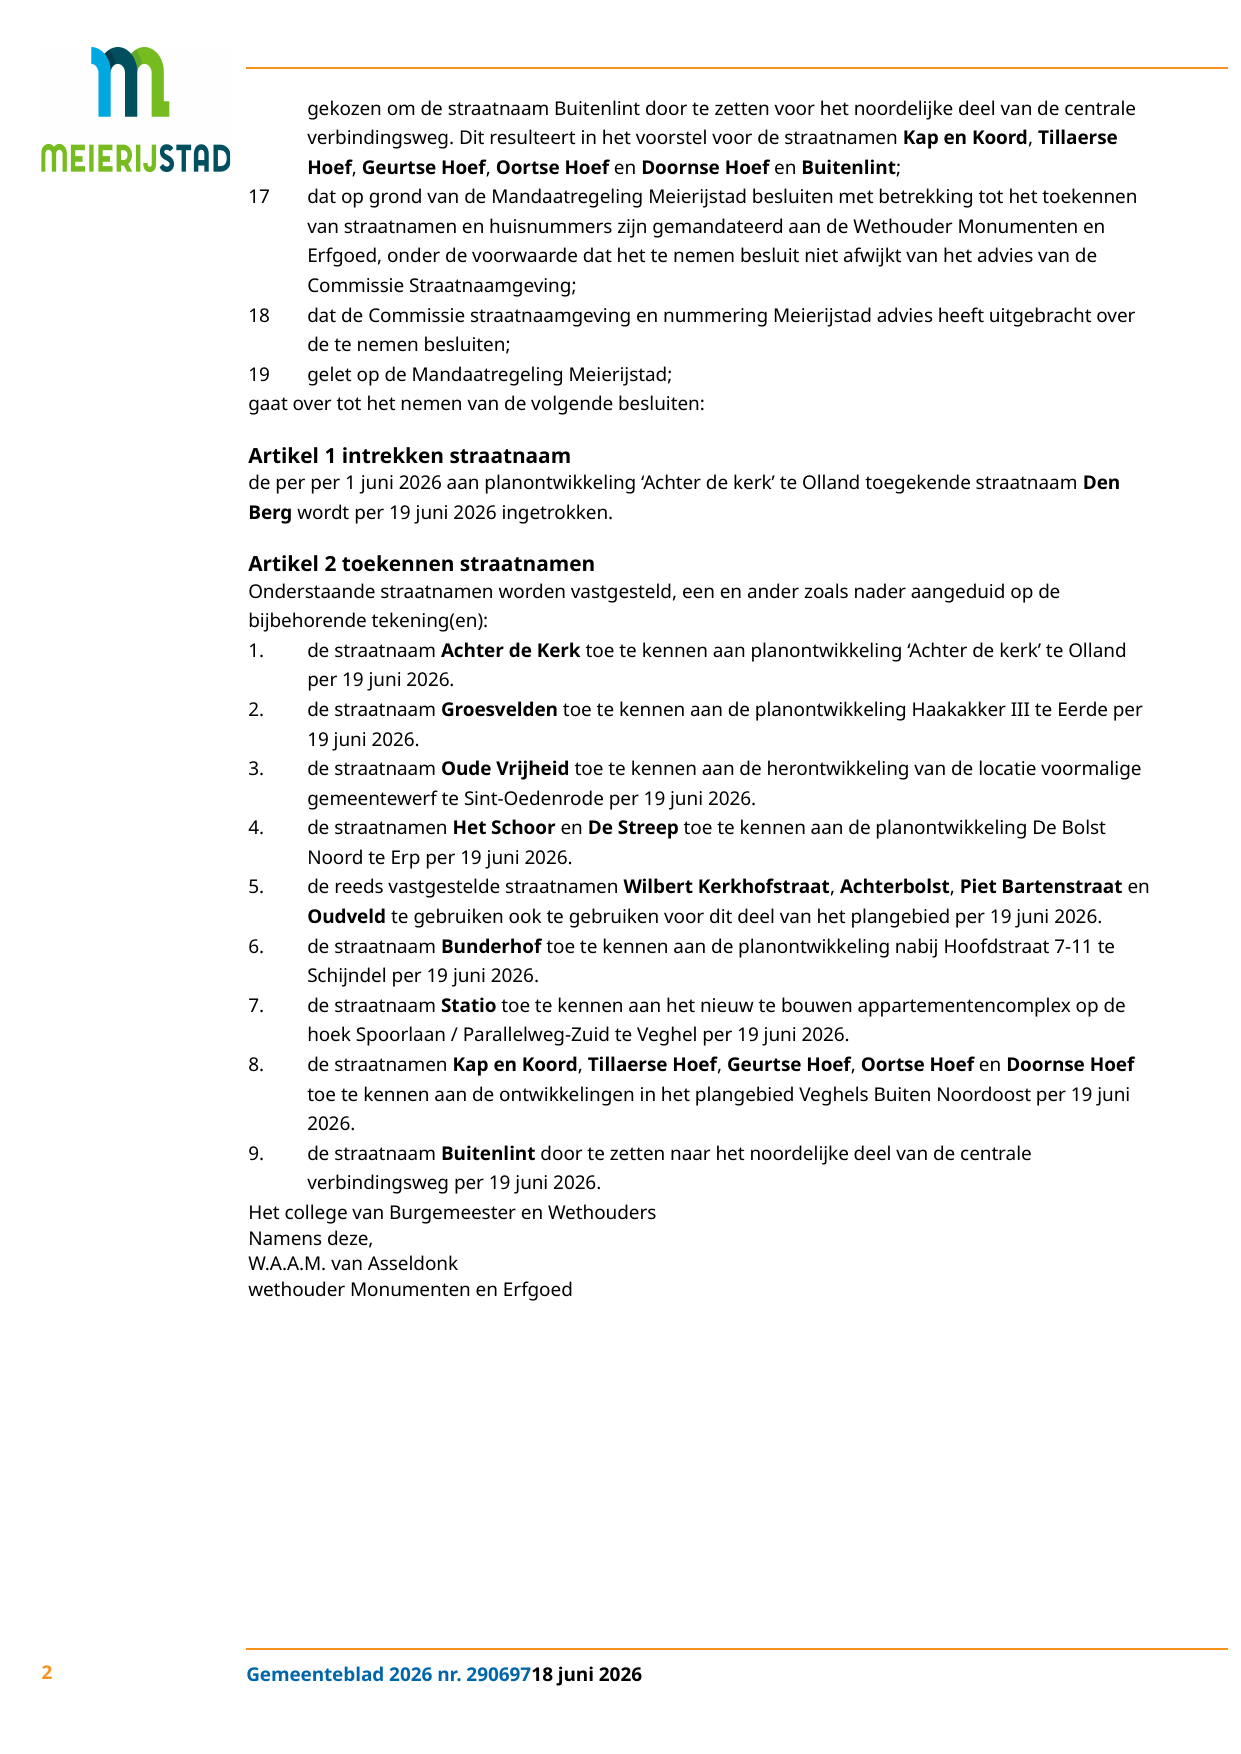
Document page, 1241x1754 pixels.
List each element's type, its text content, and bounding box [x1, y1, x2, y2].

list de straatnaam Achter de Kerk toe te kennen aan planontwikkeling ‘Achter de kerk’ te Olland per 19 juni 2026. [248, 637, 1152, 692]
list gelet op de Mandaatregeling Meierijstad; [248, 361, 1152, 387]
list de straatnaam Buitenlint door te zetten naar het noordelijke deel van de centrale verbindingsweg per 19 juni 2026. [248, 1140, 1152, 1195]
text de per per 1 juni 2026 aan planontwikkeling ‘Achter de kerk’ te Olland toegekende straatnaam Den Berg wordt per 19 juni 2026 ingetrokken. [248, 469, 1152, 525]
list de reeds vastgestelde straatnamen Wilbert Kerkhofstraat, Achterbolst, Piet Bartenstraat en Oudveld te gebruiken ook te gebruiken voor dit deel van het plangebied per 19 juni 2026. [248, 874, 1152, 929]
text wethouder Monumenten en Erfgoed [248, 1276, 1152, 1302]
list de straatnaam Bunderhof toe te kennen aan de planontwikkeling nabij Hoofdstraat 7-11 te Schijndel per 19 juni 2026. [248, 933, 1152, 988]
text gaat over tot het nemen van de volgende besluiten: [248, 391, 1152, 416]
text Het college van Burgemeester en Wethouders [248, 1199, 1152, 1225]
list dat de Commissie straatnaamgeving en nummering Meierijstad advies heeft uitgebracht over de te nemen besluiten; [248, 302, 1152, 357]
list de straatnaam Groesvelden toe te kennen aan de planontwikkeling Haakakker III te Eerde per 19 juni 2026. [248, 696, 1152, 752]
list dat op grond van de Mandaatregeling Meierijstad besluiten met betrekking tot het toekennen van straatnamen en huisnummers zijn gemandateerd aan de Wethouder Monumenten en Erfgoed, onder de voorwaarde dat het te nemen besluit niet afwijkt van het advies van de Commissie Straatnaamgeving; [248, 183, 1152, 298]
text W.A.A.M. van Asseldonk [248, 1251, 1152, 1276]
list de straatnamen Het Schoor en De Streep toe te kennen aan de planontwikkeling De Bolst Noord te Erp per 19 juni 2026. [248, 814, 1152, 870]
text Namens deze, [248, 1225, 1152, 1251]
text Artikel 2 toekennen straatnamen [248, 549, 1152, 578]
text Onderstaande straatnamen worden vastgesteld, een en ander zoals nader aangeduid op de bijbehorende tekening(en): [248, 578, 1152, 633]
list de straatnaam Oude Vrijheid toe te kennen aan de herontwikkeling van de locatie voormalige gemeentewerf te Sint-Oedenrode per 19 juni 2026. [248, 755, 1152, 811]
list de straatnaam Statio toe te kennen aan het nieuw te bouwen appartementencomplex op de hoek Spoorlaan / Parallelweg-Zuid te Veghel per 19 juni 2026. [248, 992, 1152, 1047]
picture [41, 47, 231, 172]
list gekozen om de straatnaam Buitenlint door te zetten voor het noordelijke deel van de centrale verbindingsweg. Dit resulteert in het voorstel voor de straatnamen Kap en Koord, Tillaerse Hoef, Geurtse Hoef, Oortse Hoef en Doornse Hoef en Buitenlint; [248, 95, 1152, 180]
list de straatnamen Kap en Koord, Tillaerse Hoef, Geurtse Hoef, Oortse Hoef en Doornse Hoef toe te kennen aan de ontwikkelingen in het plangebied Veghels Buiten Noordoost per 19 juni 2026. [248, 1051, 1152, 1136]
text Artikel 1 intrekken straatnaam [248, 441, 1152, 469]
